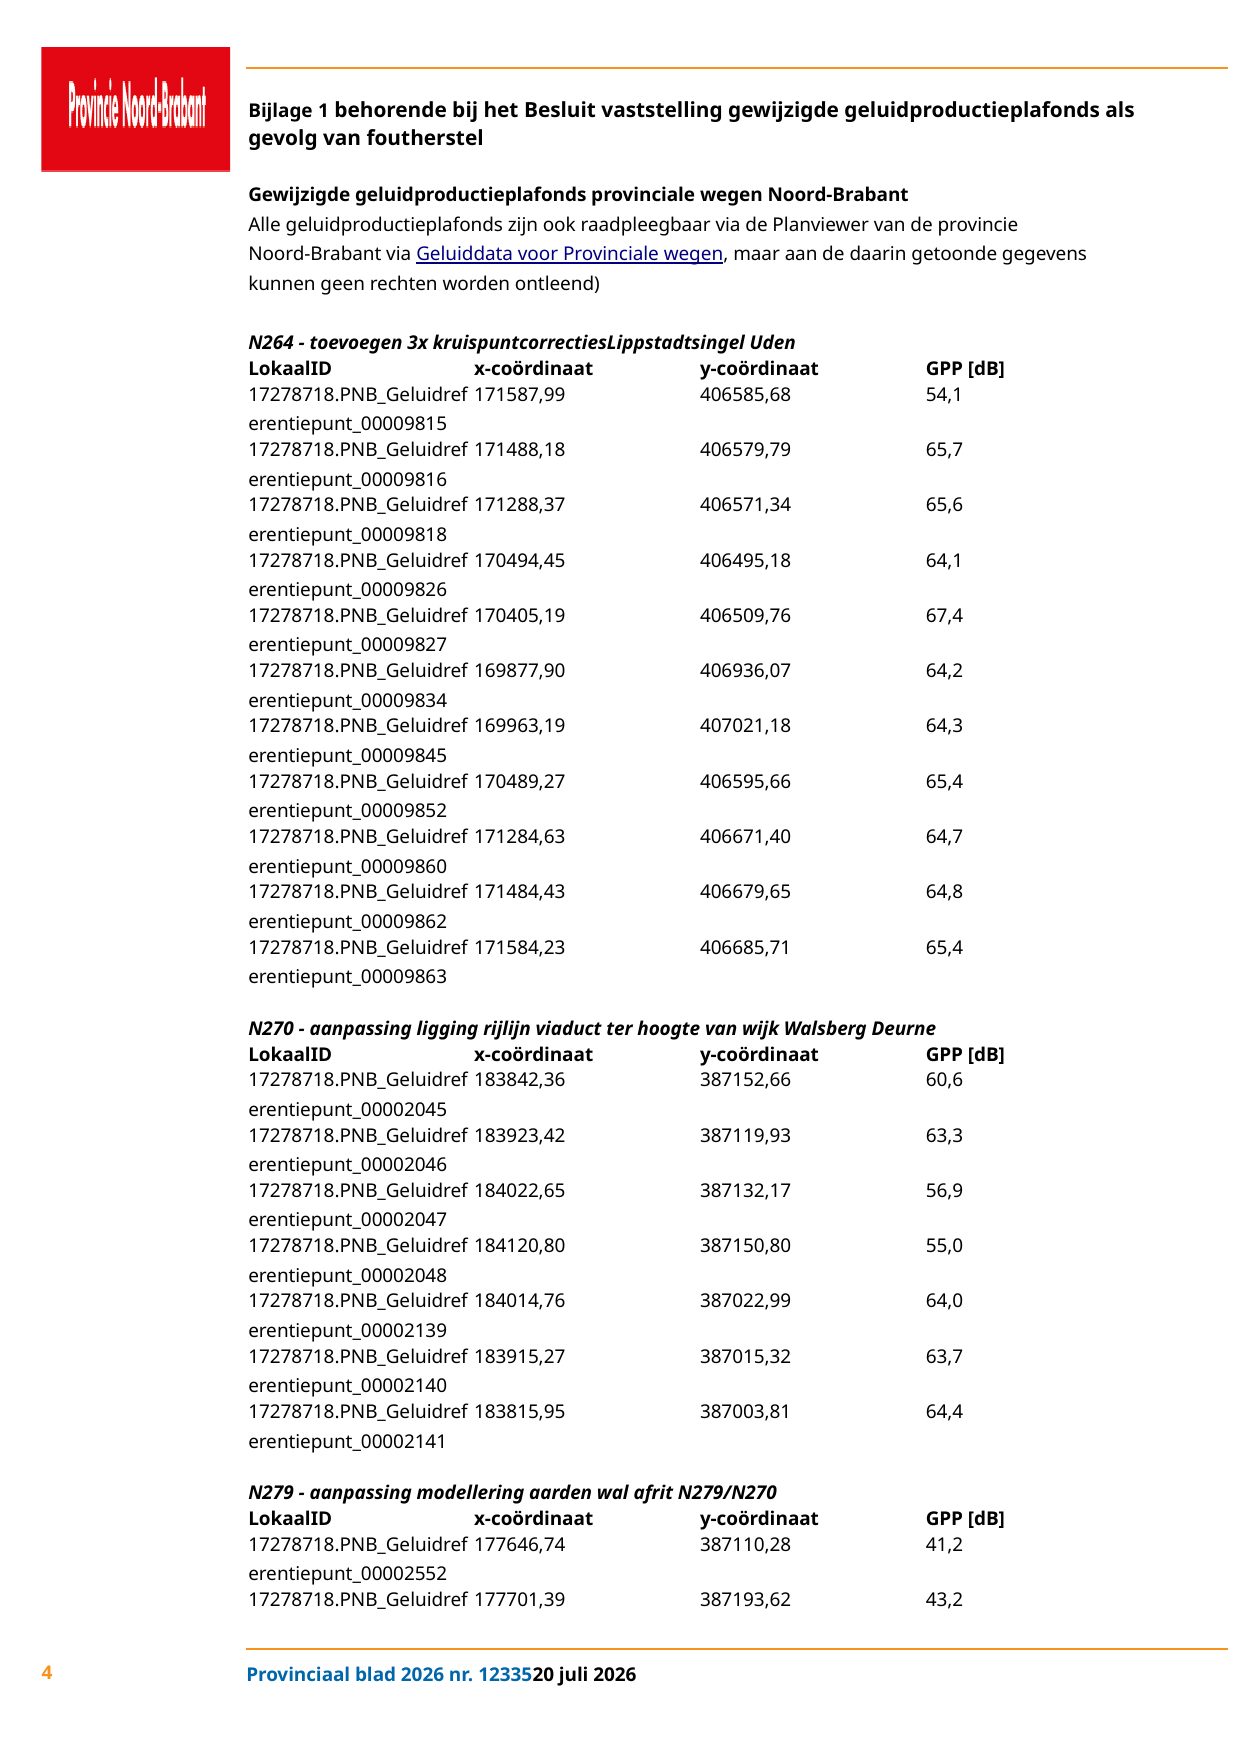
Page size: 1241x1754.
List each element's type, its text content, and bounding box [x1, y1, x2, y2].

table_cell 170494,45 [474, 547, 700, 602]
table_cell 171587,99 [474, 381, 700, 436]
table_cell 65,6 [926, 491, 1152, 547]
table_cell 406936,07 [700, 658, 926, 713]
table_cell 67,4 [926, 602, 1152, 657]
table_cell 169877,90 [474, 658, 700, 713]
table_cell 17278718.PNB_Geluidreferentiepunt_00002047 [248, 1177, 474, 1232]
table_cell 170489,27 [474, 768, 700, 823]
table_cell 17278718.PNB_Geluidreferentiepunt_00009826 [248, 547, 474, 602]
table_cell 406685,71 [700, 934, 926, 989]
table_cell 17278718.PNB_Geluidreferentiepunt_00009816 [248, 436, 474, 491]
table_cell N279 - aanpassing modellering aarden wal afrit N279/N270 [248, 1479, 1152, 1505]
table_cell 63,7 [926, 1343, 1152, 1398]
table_cell 17278718.PNB_Geluidreferentiepunt_00002552 [248, 1531, 474, 1586]
table_cell 17278718.PNB_Geluidreferentiepunt_00009815 [248, 381, 474, 436]
table_cell 60,6 [926, 1066, 1152, 1122]
table_cell [248, 1454, 1152, 1479]
table_cell 407021,18 [700, 713, 926, 768]
table_cell 17278718.PNB_Geluidreferentiepunt_00009827 [248, 602, 474, 657]
table_cell 17278718.PNB_Geluidref [248, 1586, 474, 1612]
table_cell 406595,66 [700, 768, 926, 823]
table_cell 171488,18 [474, 436, 700, 491]
text Alle geluidproductieplafonds zijn ook raadpleegbaar via de Planviewer van de provincie [248, 211, 1152, 237]
table_cell 387110,28 [700, 1531, 926, 1586]
table_cell GPP [dB] [926, 1041, 1152, 1066]
table_cell 17278718.PNB_Geluidreferentiepunt_00009863 [248, 934, 474, 989]
text Bijlage 1 behorende bij het Besluit vaststelling gewijzigde geluidproductieplafonds als gevolg van foutherstel [248, 95, 1152, 152]
table_cell 387119,93 [700, 1122, 926, 1177]
table_cell 387193,62 [700, 1586, 926, 1612]
table_cell 406571,34 [700, 491, 926, 547]
table_cell 17278718.PNB_Geluidreferentiepunt_00009834 [248, 658, 474, 713]
table_cell 387132,17 [700, 1177, 926, 1232]
table_cell 177646,74 [474, 1531, 700, 1586]
table_cell 17278718.PNB_Geluidreferentiepunt_00009860 [248, 823, 474, 879]
table_cell 17278718.PNB_Geluidreferentiepunt_00002046 [248, 1122, 474, 1177]
table_cell 17278718.PNB_Geluidreferentiepunt_00009818 [248, 491, 474, 547]
table_cell 63,3 [926, 1122, 1152, 1177]
table_cell 171584,23 [474, 934, 700, 989]
table_cell 387003,81 [700, 1398, 926, 1454]
table_cell GPP [dB] [926, 1505, 1152, 1531]
table_cell 54,1 [926, 381, 1152, 436]
table_cell 171484,43 [474, 879, 700, 934]
table_cell 171284,63 [474, 823, 700, 879]
table_cell 64,2 [926, 658, 1152, 713]
table_cell GPP [dB] [926, 355, 1152, 381]
table_cell 387150,80 [700, 1233, 926, 1288]
table_cell 177701,39 [474, 1586, 700, 1612]
text Gewijzigde geluidproductieplafonds provinciale wegen Noord-Brabant [248, 181, 1152, 207]
table_cell 183815,95 [474, 1398, 700, 1454]
picture [41, 47, 231, 172]
table_cell 17278718.PNB_Geluidreferentiepunt_00002048 [248, 1233, 474, 1288]
table_cell LokaalID [248, 1041, 474, 1066]
table_cell y-coördinaat [700, 1505, 926, 1531]
table_cell 17278718.PNB_Geluidreferentiepunt_00009862 [248, 879, 474, 934]
table_cell 406679,65 [700, 879, 926, 934]
table_cell y-coördinaat [700, 1041, 926, 1066]
table_cell LokaalID [248, 1505, 474, 1531]
table_cell 406579,79 [700, 436, 926, 491]
text Noord-Brabant via Geluiddata voor Provinciale wegen, maar aan de daarin getoonde gegevens kunnen geen rechten worden ontleend) [248, 241, 1152, 296]
table_cell 17278718.PNB_Geluidreferentiepunt_00002140 [248, 1343, 474, 1398]
table_cell 406585,68 [700, 381, 926, 436]
table_cell 183923,42 [474, 1122, 700, 1177]
table_header N264 - toevoegen 3x kruispuntcorrectiesLippstadtsingel Uden [248, 329, 1152, 355]
table_cell x-coördinaat [474, 1041, 700, 1066]
table_cell 55,0 [926, 1233, 1152, 1288]
table_cell 41,2 [926, 1531, 1152, 1586]
table_cell 56,9 [926, 1177, 1152, 1232]
table_cell 17278718.PNB_Geluidreferentiepunt_00002045 [248, 1066, 474, 1122]
table_cell x-coördinaat [474, 1505, 700, 1531]
table_cell 184022,65 [474, 1177, 700, 1232]
table_cell 183915,27 [474, 1343, 700, 1398]
table_cell [248, 989, 1152, 1015]
table_cell 171288,37 [474, 491, 700, 547]
table_cell 65,4 [926, 768, 1152, 823]
table_cell 64,1 [926, 547, 1152, 602]
table_cell 184014,76 [474, 1288, 700, 1343]
table_cell 65,7 [926, 436, 1152, 491]
table_cell 65,4 [926, 934, 1152, 989]
table_cell 64,0 [926, 1288, 1152, 1343]
table_cell 406495,18 [700, 547, 926, 602]
table_cell 406509,76 [700, 602, 926, 657]
table_cell 184120,80 [474, 1233, 700, 1288]
table_cell 17278718.PNB_Geluidreferentiepunt_00009852 [248, 768, 474, 823]
table_cell 183842,36 [474, 1066, 700, 1122]
table_cell 64,8 [926, 879, 1152, 934]
table_cell 387022,99 [700, 1288, 926, 1343]
table_cell 17278718.PNB_Geluidreferentiepunt_00002139 [248, 1288, 474, 1343]
table_cell LokaalID [248, 355, 474, 381]
table_cell 64,3 [926, 713, 1152, 768]
table_cell 17278718.PNB_Geluidreferentiepunt_00009845 [248, 713, 474, 768]
table_cell 43,2 [926, 1586, 1152, 1612]
table_cell 406671,40 [700, 823, 926, 879]
table_cell N270 - aanpassing ligging rijlijn viaduct ter hoogte van wijk Walsberg Deurne [248, 1015, 1152, 1041]
table_cell 64,7 [926, 823, 1152, 879]
table_cell x-coördinaat [474, 355, 700, 381]
table_cell 17278718.PNB_Geluidreferentiepunt_00002141 [248, 1398, 474, 1454]
table_cell 387015,32 [700, 1343, 926, 1398]
table_cell 169963,19 [474, 713, 700, 768]
table_cell 387152,66 [700, 1066, 926, 1122]
table_cell y-coördinaat [700, 355, 926, 381]
table_cell 170405,19 [474, 602, 700, 657]
table_cell 64,4 [926, 1398, 1152, 1454]
